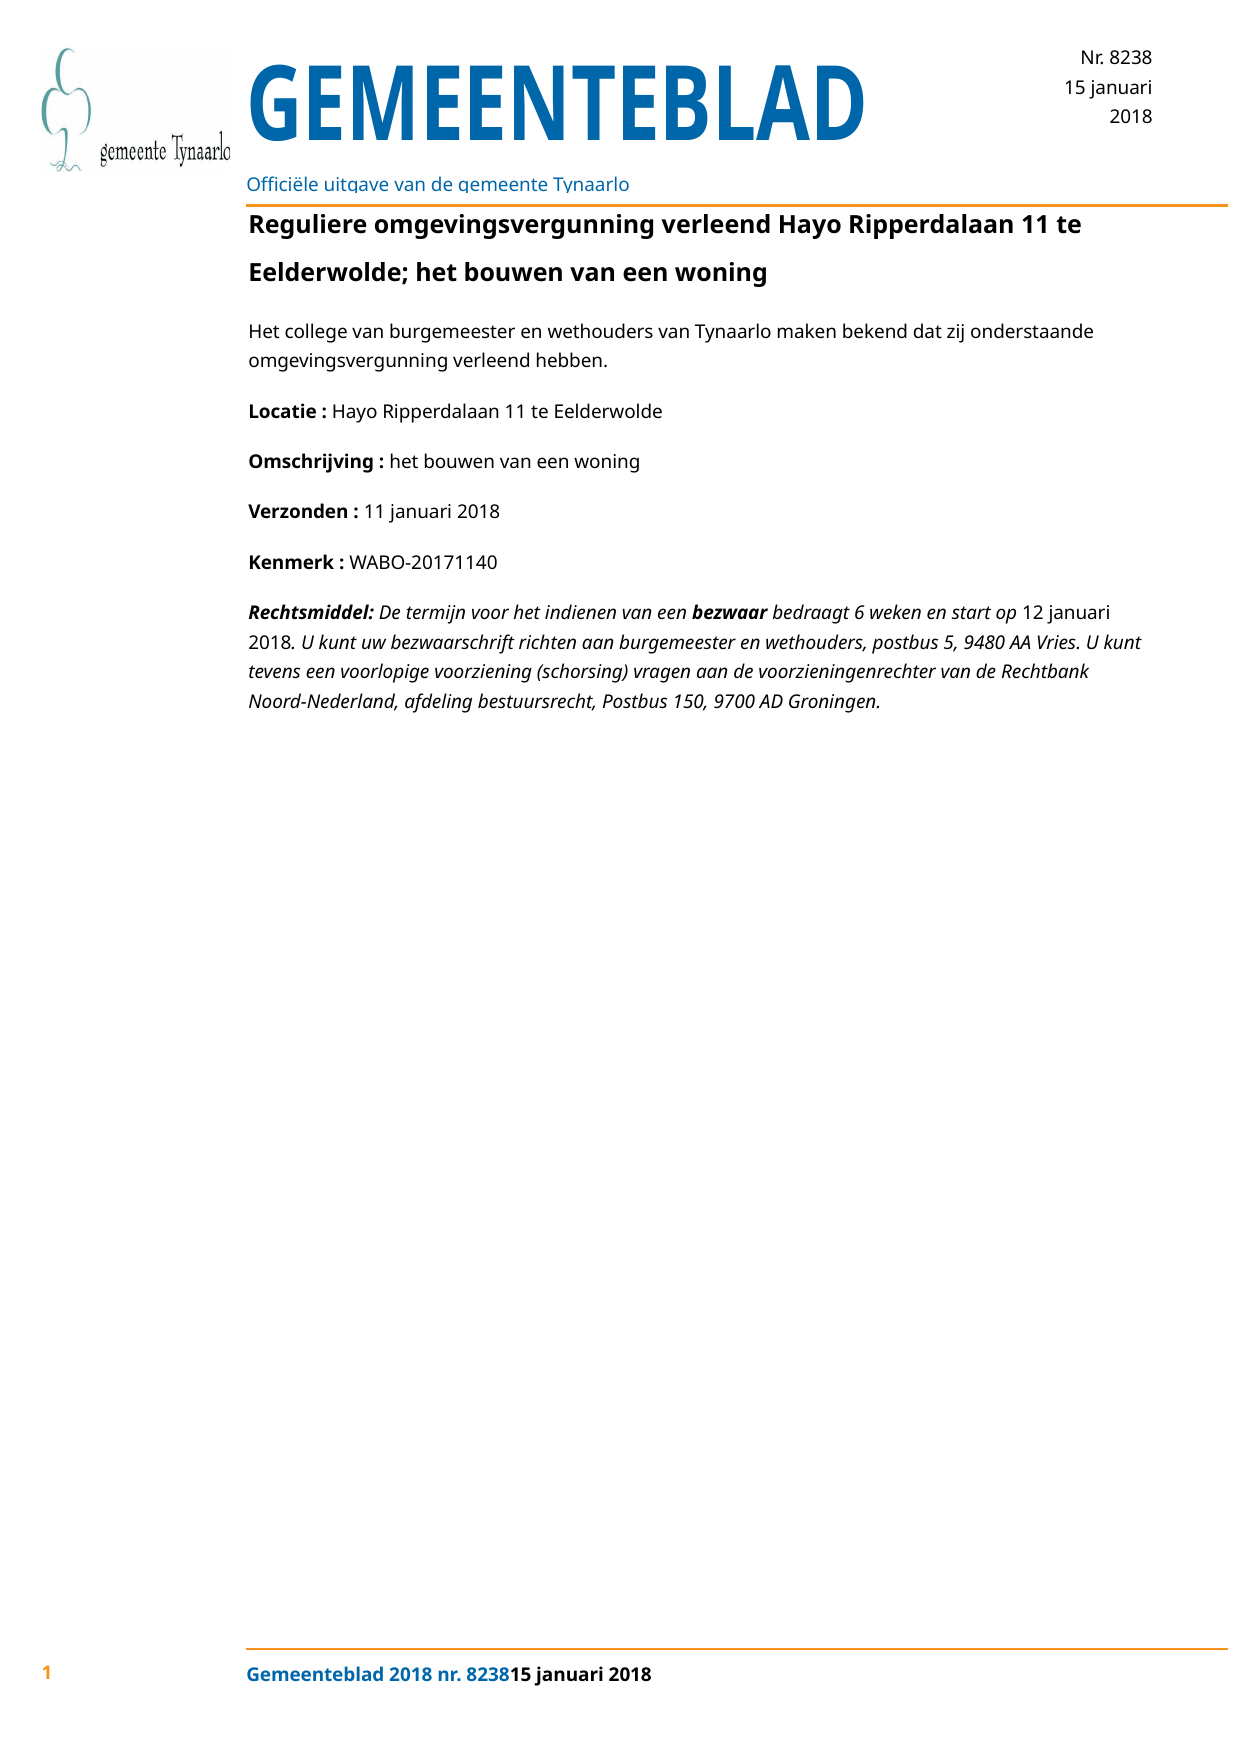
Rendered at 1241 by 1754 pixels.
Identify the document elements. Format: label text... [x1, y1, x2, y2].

text Locatie : Hayo Ripperdalaan 11 te Eelderwolde [248, 398, 1152, 424]
text Het college van burgemeester en wethouders van Tynaarlo maken bekend dat zij onderstaande omgevingsvergunning verleend hebben. [248, 318, 1152, 373]
text Omschrijving : het bouwen van een woning [248, 448, 1152, 474]
text Rechtsmiddel: De termijn voor het indienen van een bezwaar bedraagt 6 weken en start op 12 januari 2018. U kunt uw bezwaarschrift richten aan burgemeester en wethouders, postbus 5, 9480 AA Vries. U kunt tevens een voorlopige voorziening (schorsing) vragen aan de voorzieningenrechter van de Rechtbank Noord-Nederland, afdeling bestuursrecht, Postbus 150, 9700 AD Groningen. [248, 599, 1152, 714]
text Kenmerk : WABO-20171140 [248, 549, 1152, 575]
text Verzonden : 11 januari 2018 [248, 499, 1152, 524]
picture [41, 47, 231, 172]
text Reguliere omgevingsvergunning verleend Hayo Ripperdalaan 11 te Eelderwolde; het bouwen van een woning [248, 207, 1152, 288]
